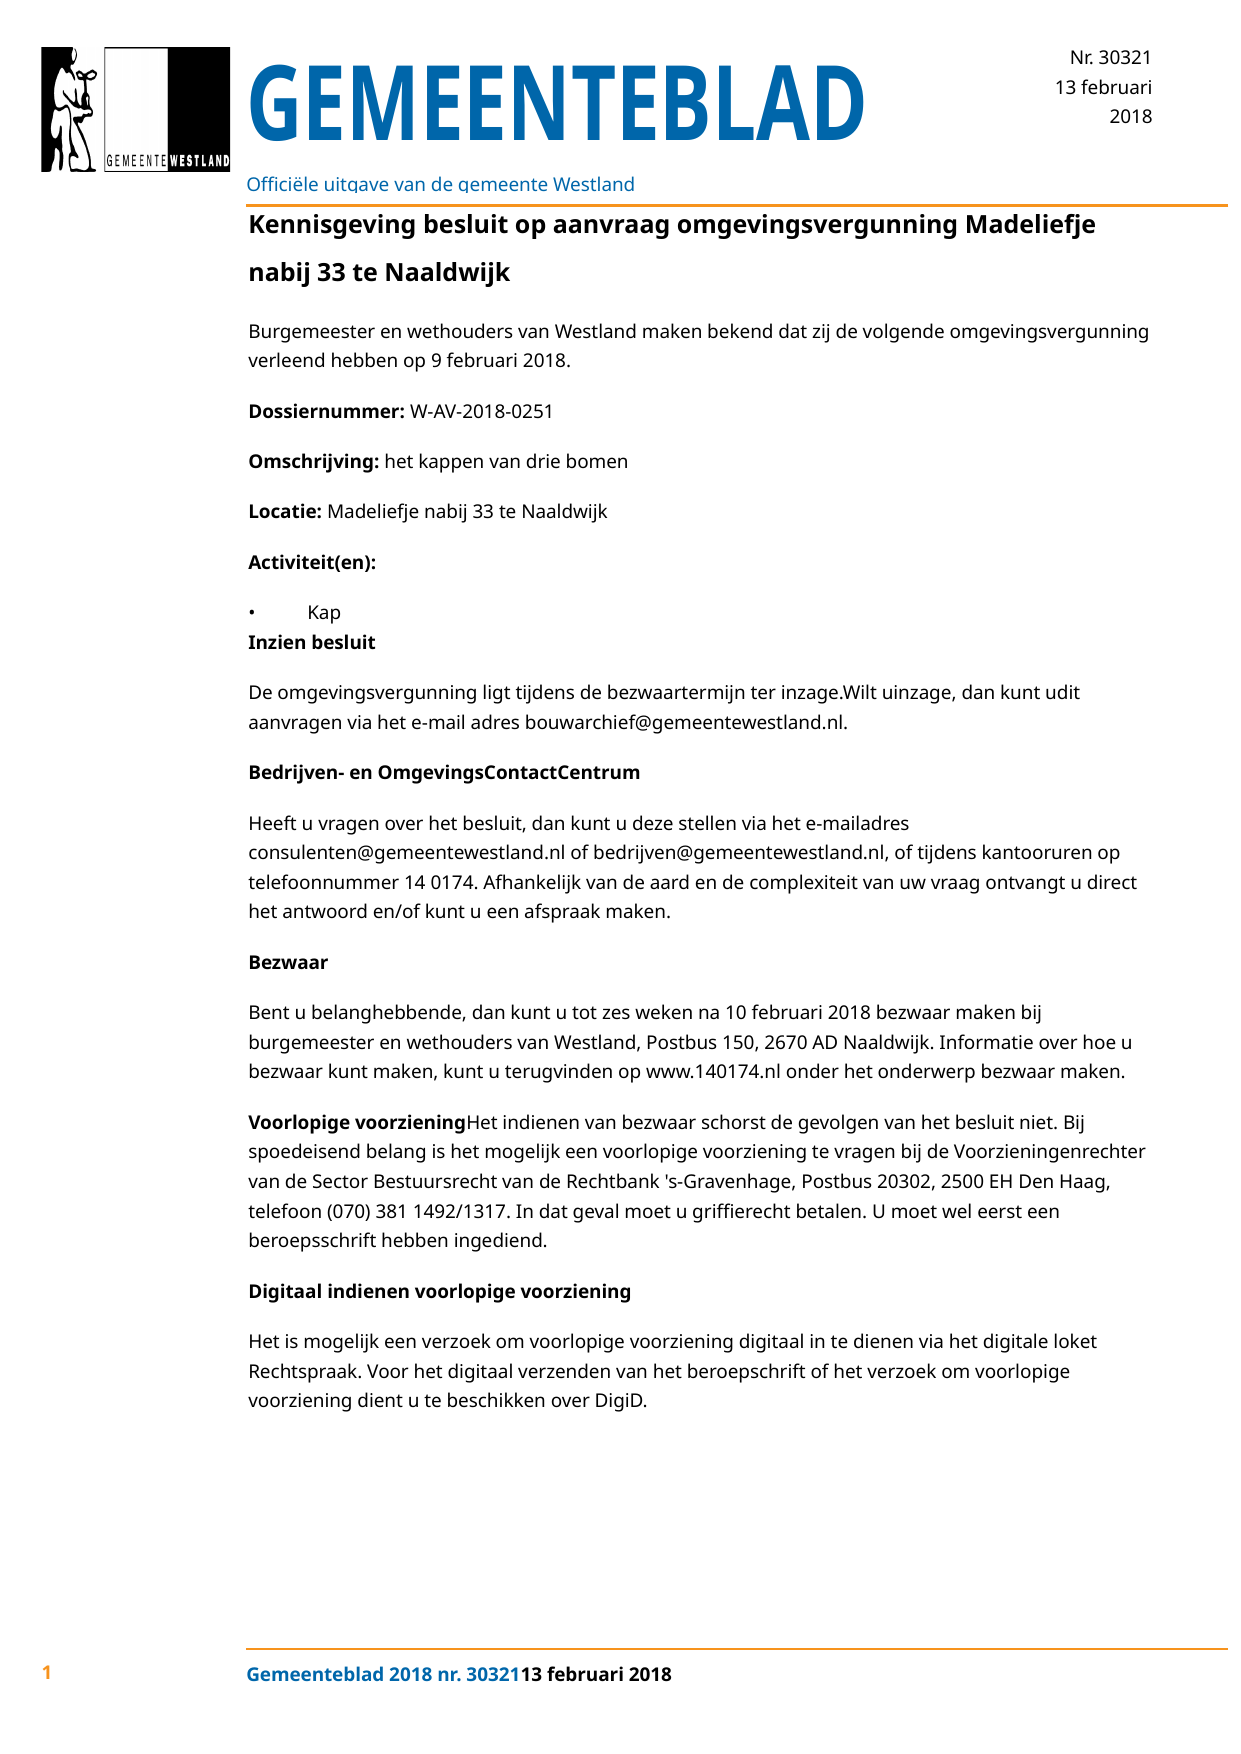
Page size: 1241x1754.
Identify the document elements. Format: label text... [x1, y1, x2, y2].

text Heeft u vragen over het besluit, dan kunt u deze stellen via het e-mailadres consulenten@gemeentewestland.nl of bedrijven@gemeentewestland.nl, of tijdens kantooruren op telefoonnummer 14 0174. Afhankelijk van de aard en de complexiteit van uw vraag ontvangt u direct het antwoord en/of kunt u een afspraak maken. [248, 810, 1152, 924]
text Omschrijving: het kappen van drie bomen [248, 448, 1152, 474]
picture [41, 47, 231, 172]
text Bezwaar [248, 949, 1152, 975]
text Activiteit(en): [248, 549, 1152, 575]
text Dossiernummer: W-AV-2018-0251 [248, 398, 1152, 424]
text De omgevingsvergunning ligt tijdens de bezwaartermijn ter inzage.Wilt uinzage, dan kunt udit aanvragen via het e-mail adres bouwarchief@gemeentewestland.nl. [248, 679, 1152, 735]
text Digitaal indienen voorlopige voorziening [248, 1278, 1152, 1304]
text Voorlopige voorzieningHet indienen van bezwaar schorst de gevolgen van het besluit niet. Bij spoedeisend belang is het mogelijk een voorlopige voorziening te vragen bij de Voorzieningenrechter van de Sector Bestuursrecht van de Rechtbank 's-Gravenhage, Postbus 20302, 2500 EH Den Haag, telefoon (070) 381 1492/1317. In dat geval moet u griffierecht betalen. U moet wel eerst een beroepsschrift hebben ingediend. [248, 1109, 1152, 1253]
text Bent u belanghebbende, dan kunt u tot zes weken na 10 februari 2018 bezwaar maken bij burgemeester en wethouders van Westland, Postbus 150, 2670 AD Naaldwijk. Informatie over hoe u bezwaar kunt maken, kunt u terugvinden op www.140174.nl onder het onderwerp bezwaar maken. [248, 999, 1152, 1084]
text Inzien besluit [248, 629, 1152, 655]
text Locatie: Madeliefje nabij 33 te Naaldwijk [248, 499, 1152, 524]
text Het is mogelijk een verzoek om voorlopige voorziening digitaal in te dienen via het digitale loket Rechtspraak. Voor het digitaal verzenden van het beroepschrift of het verzoek om voorlopige voorziening dient u te beschikken over DigiD. [248, 1328, 1152, 1413]
text Burgemeester en wethouders van Westland maken bekend dat zij de volgende omgevingsvergunning verleend hebben op 9 februari 2018. [248, 318, 1152, 373]
text Bedrijven- en OmgevingsContactCentrum [248, 759, 1152, 785]
list Kap [248, 599, 1152, 625]
text Kennisgeving besluit op aanvraag omgevingsvergunning Madeliefje nabij 33 te Naaldwijk [248, 207, 1152, 288]
